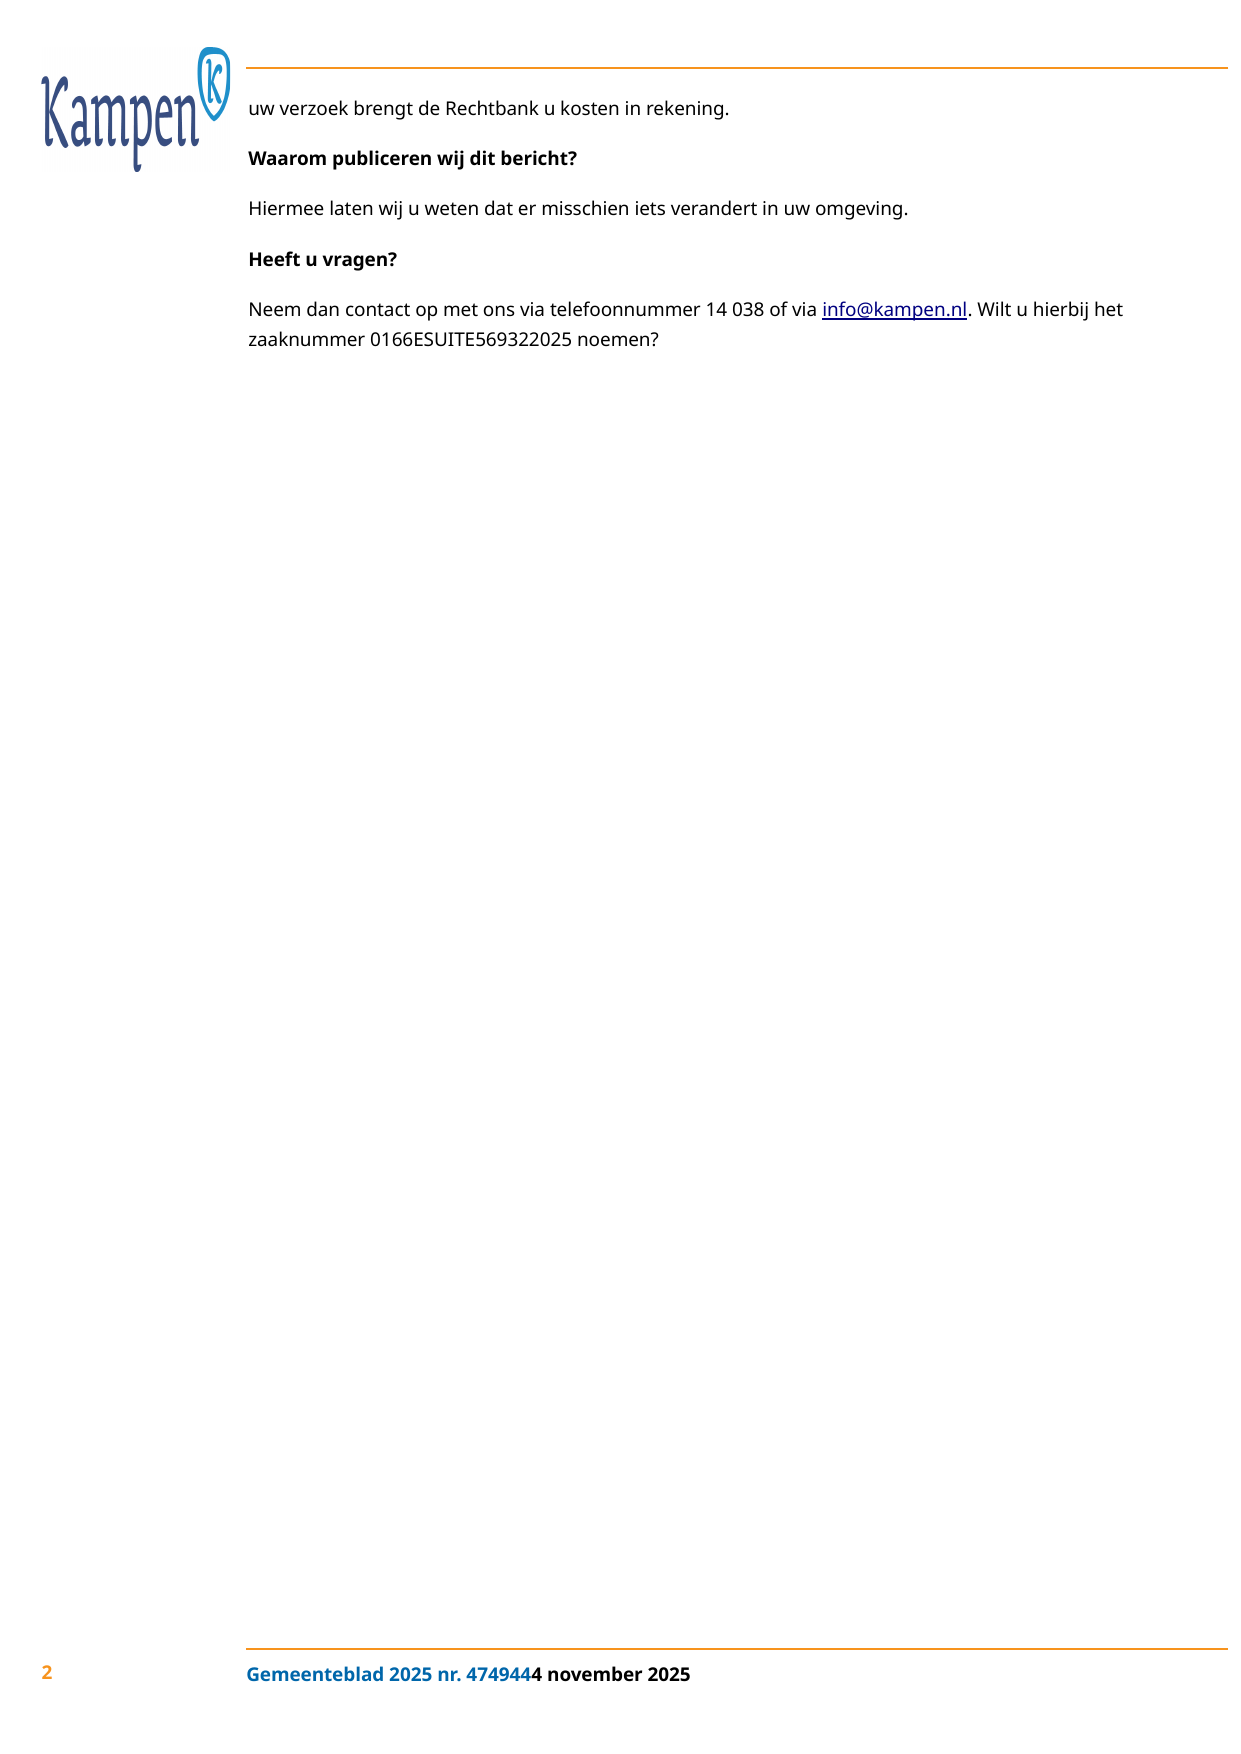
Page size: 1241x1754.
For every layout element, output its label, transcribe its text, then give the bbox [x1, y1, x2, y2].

text Waarom publiceren wij dit bericht? [248, 145, 1152, 171]
text Heeft u vragen? [248, 246, 1152, 272]
text uw verzoek brengt de Rechtbank u kosten in rekening. [248, 95, 1152, 121]
picture [41, 47, 231, 172]
text Hiermee laten wij u weten dat er misschien iets verandert in uw omgeving. [248, 196, 1152, 221]
text Neem dan contact op met ons via telefoonnummer 14 038 of via info@kampen.nl. Wilt u hierbij het zaaknummer 0166ESUITE569322025 noemen? [248, 296, 1152, 352]
